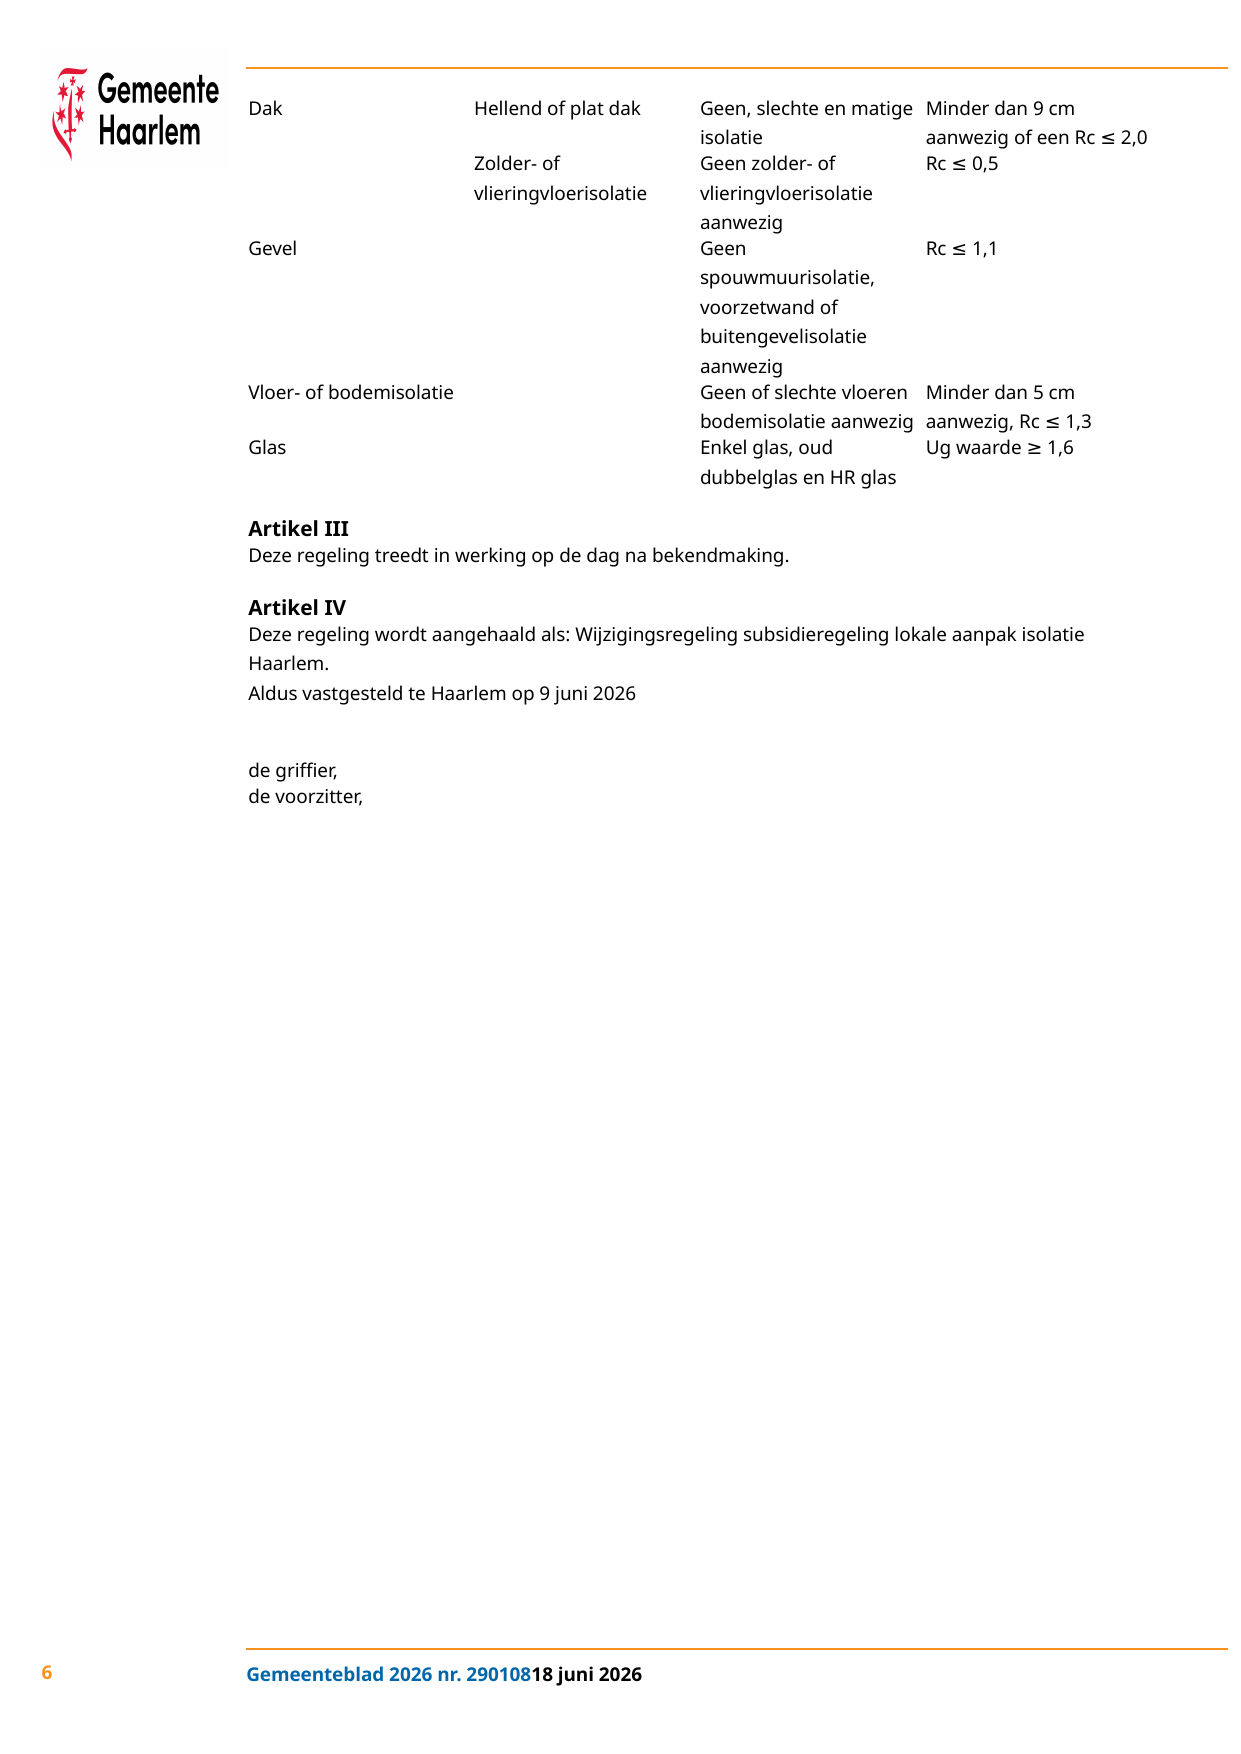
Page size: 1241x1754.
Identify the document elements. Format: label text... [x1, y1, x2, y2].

table_cell Gevel [248, 235, 700, 379]
text Artikel III [248, 514, 1152, 542]
table_cell Zolder- of vlieringvloerisolatie [474, 150, 700, 235]
table_cell Minder dan 9 cm aanwezig of een Rc ≤ 2,0 [926, 95, 1152, 150]
table_cell Rc ≤ 1,1 [926, 235, 1152, 379]
text Deze regeling treedt in werking op de dag na bekendmaking. [248, 542, 1152, 568]
table_cell Vloer- of bodemisolatie [248, 379, 700, 434]
text Artikel IV [248, 593, 1152, 621]
table_cell Dak [248, 95, 474, 235]
table_cell Minder dan 5 cm aanwezig, Rc ≤ 1,3 [926, 379, 1152, 434]
table_cell Geen spouwmuurisolatie, voorzetwand of buitengevelisolatie aanwezig [700, 235, 926, 379]
table_cell Geen, slechte en matige isolatie [700, 95, 926, 150]
picture [41, 47, 231, 172]
table_cell Geen zolder- of vlieringvloerisolatie aanwezig [700, 150, 926, 235]
text Aldus vastgesteld te Haarlem op 9 juni 2026 [248, 680, 1152, 706]
table_cell Glas [248, 434, 700, 490]
text Deze regeling wordt aangehaald als: Wijzigingsregeling subsidieregeling lokale aanpak isolatie Haarlem. [248, 621, 1152, 676]
table_cell Ug waarde ≥ 1,6 [926, 434, 1152, 490]
table_cell Hellend of plat dak [474, 95, 700, 150]
text de griffier, [248, 757, 1152, 783]
table_cell Geen of slechte vloeren bodemisolatie aanwezig [700, 379, 926, 434]
table_cell Rc ≤ 0,5 [926, 150, 1152, 235]
table_cell Enkel glas, oud dubbelglas en HR glas [700, 434, 926, 490]
text de voorzitter, [248, 783, 1152, 809]
